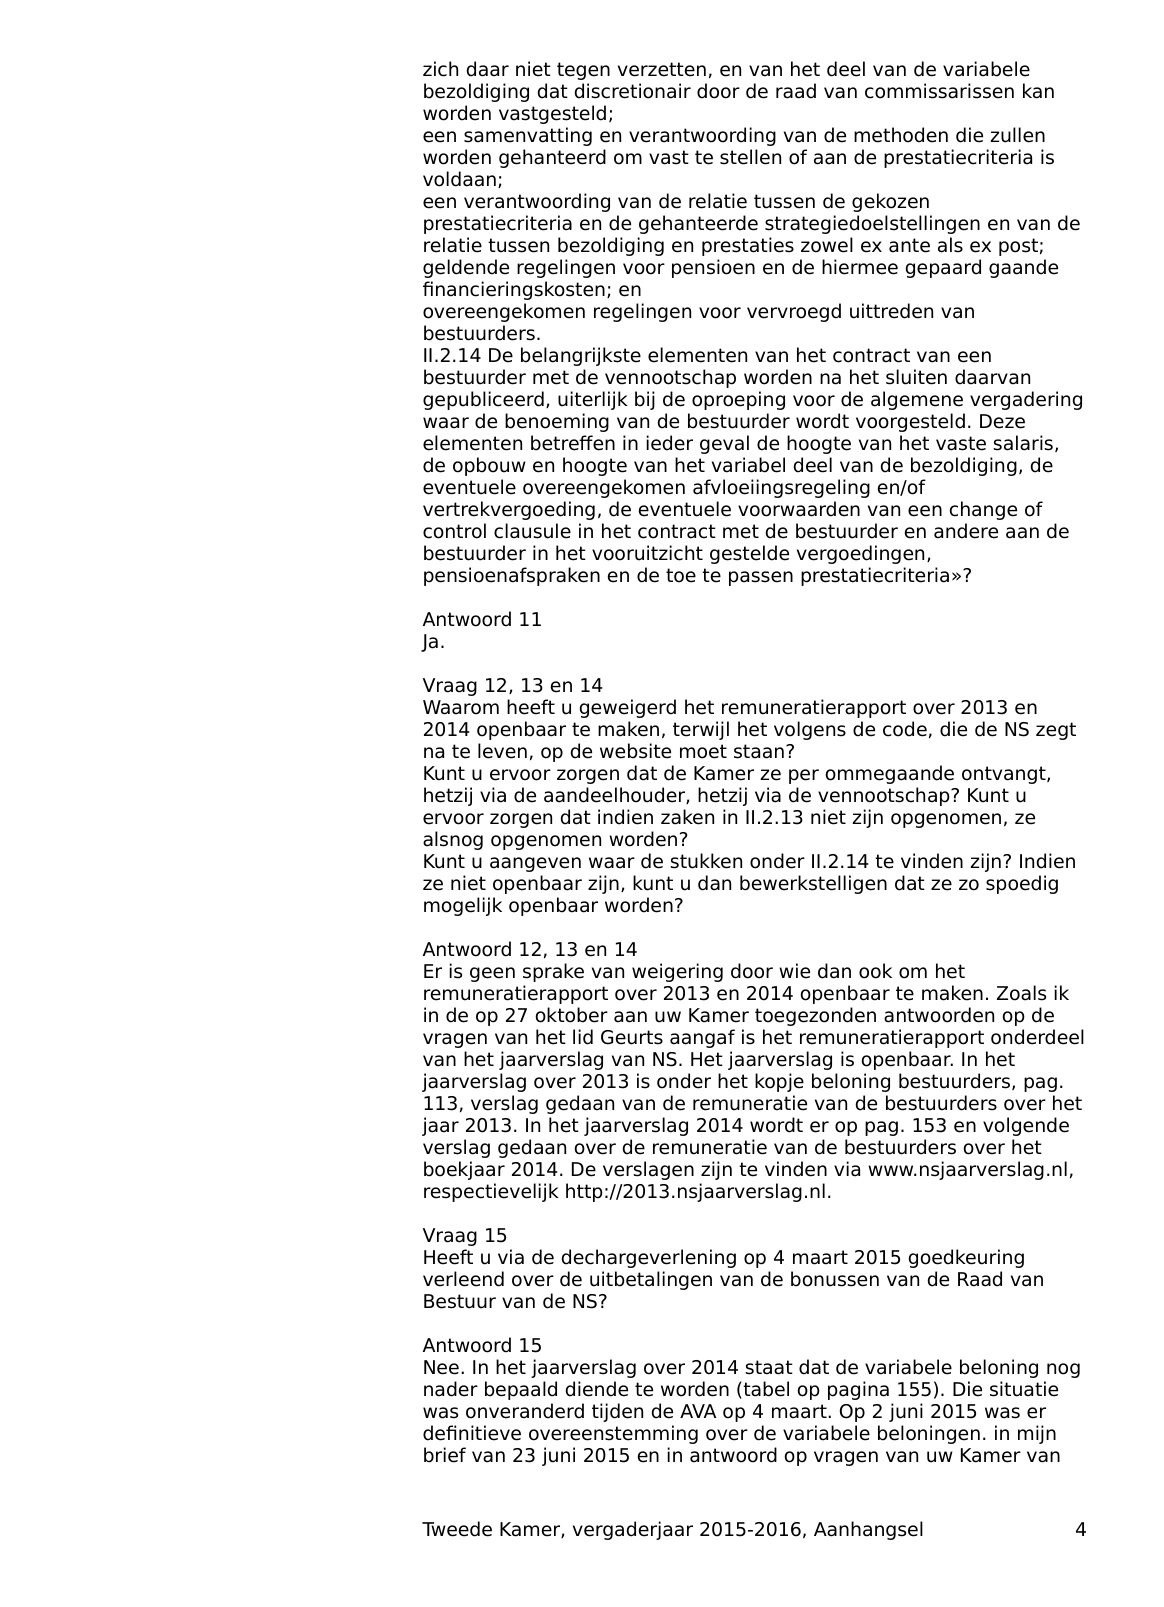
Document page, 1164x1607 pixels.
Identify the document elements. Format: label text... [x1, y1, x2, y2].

text Vraag 12, 13 en 14 [422, 675, 1087, 697]
text Kunt u ervoor zorgen dat de Kamer ze per ommegaande ontvangt, hetzij via de aandeelhouder, hetzij via de vennootschap? Kunt u ervoor zorgen dat indien zaken in II.2.13 niet zijn opgenomen, ze alsnog opgenomen worden? [422, 763, 1087, 851]
text een verantwoording van de relatie tussen de gekozen prestatiecriteria en de gehanteerde strategiedoelstellingen en van de relatie tussen bezoldiging en prestaties zowel ex ante als ex post; [422, 191, 1087, 257]
text Ja. [422, 631, 1087, 653]
text Heeft u via de dechargeverlening op 4 maart 2015 goedkeuring verleend over de uitbetalingen van de bonussen van de Raad van Bestuur van de NS? [422, 1247, 1087, 1313]
text Waarom heeft u geweigerd het remuneratierapport over 2013 en 2014 openbaar te maken, terwijl het volgens de code, die de NS zegt na te leven, op de website moet staan? [422, 697, 1087, 763]
text geldende regelingen voor pensioen en de hiermee gepaard gaande financieringskosten; en [422, 257, 1087, 301]
text Kunt u aangeven waar de stukken onder II.2.14 te vinden zijn? Indien ze niet openbaar zijn, kunt u dan bewerkstelligen dat ze zo spoedig mogelijk openbaar worden? [422, 851, 1087, 917]
text een samenvatting en verantwoording van de methoden die zullen worden gehanteerd om vast te stellen of aan de prestatiecriteria is voldaan; [422, 125, 1087, 191]
text Antwoord 12, 13 en 14 [422, 939, 1087, 961]
text zich daar niet tegen verzetten, en van het deel van de variabele bezoldiging dat discretionair door de raad van commissarissen kan worden vastgesteld; [422, 59, 1087, 125]
text II.2.14 De belangrijkste elementen van het contract van een bestuurder met de vennootschap worden na het sluiten daarvan gepubliceerd, uiterlijk bij de oproeping voor de algemene vergadering waar de benoeming van de bestuurder wordt voorgesteld. Deze elementen betreffen in ieder geval de hoogte van het vaste salaris, de opbouw en hoogte van het variabel deel van de bezoldiging, de eventuele overeengekomen afvloeiingsregeling en/of vertrekvergoeding, de eventuele voorwaarden van een change of control clausule in het contract met de bestuurder en andere aan de bestuurder in het vooruitzicht gestelde vergoedingen, pensioenafspraken en de toe te passen prestatiecriteria»? [422, 345, 1087, 587]
text Antwoord 11 [422, 609, 1087, 631]
text overeengekomen regelingen voor vervroegd uittreden van bestuurders. [422, 301, 1087, 345]
text Nee. In het jaarverslag over 2014 staat dat de variabele beloning nog nader bepaald diende te worden (tabel op pagina 155). Die situatie was onveranderd tijden de AVA op 4 maart. Op 2 juni 2015 was er definitieve overeenstemming over de variabele beloningen. in mijn brief van 23 juni 2015 en in antwoord op vragen van uw Kamer van [422, 1357, 1087, 1467]
text Antwoord 15 [422, 1335, 1087, 1357]
text Er is geen sprake van weigering door wie dan ook om het remuneratierapport over 2013 en 2014 openbaar te maken. Zoals ik in de op 27 oktober aan uw Kamer toegezonden antwoorden op de vragen van het lid Geurts aangaf is het remuneratierapport onderdeel van het jaarverslag van NS. Het jaarverslag is openbaar. In het jaarverslag over 2013 is onder het kopje beloning bestuurders, pag. 113, verslag gedaan van de remuneratie van de bestuurders over het jaar 2013. In het jaarverslag 2014 wordt er op pag. 153 en volgende verslag gedaan over de remuneratie van de bestuurders over het boekjaar 2014. De verslagen zijn te vinden via www.nsjaarverslag.nl, respectievelijk http://2013.nsjaarverslag.nl. [422, 961, 1087, 1203]
text Vraag 15 [422, 1225, 1087, 1247]
